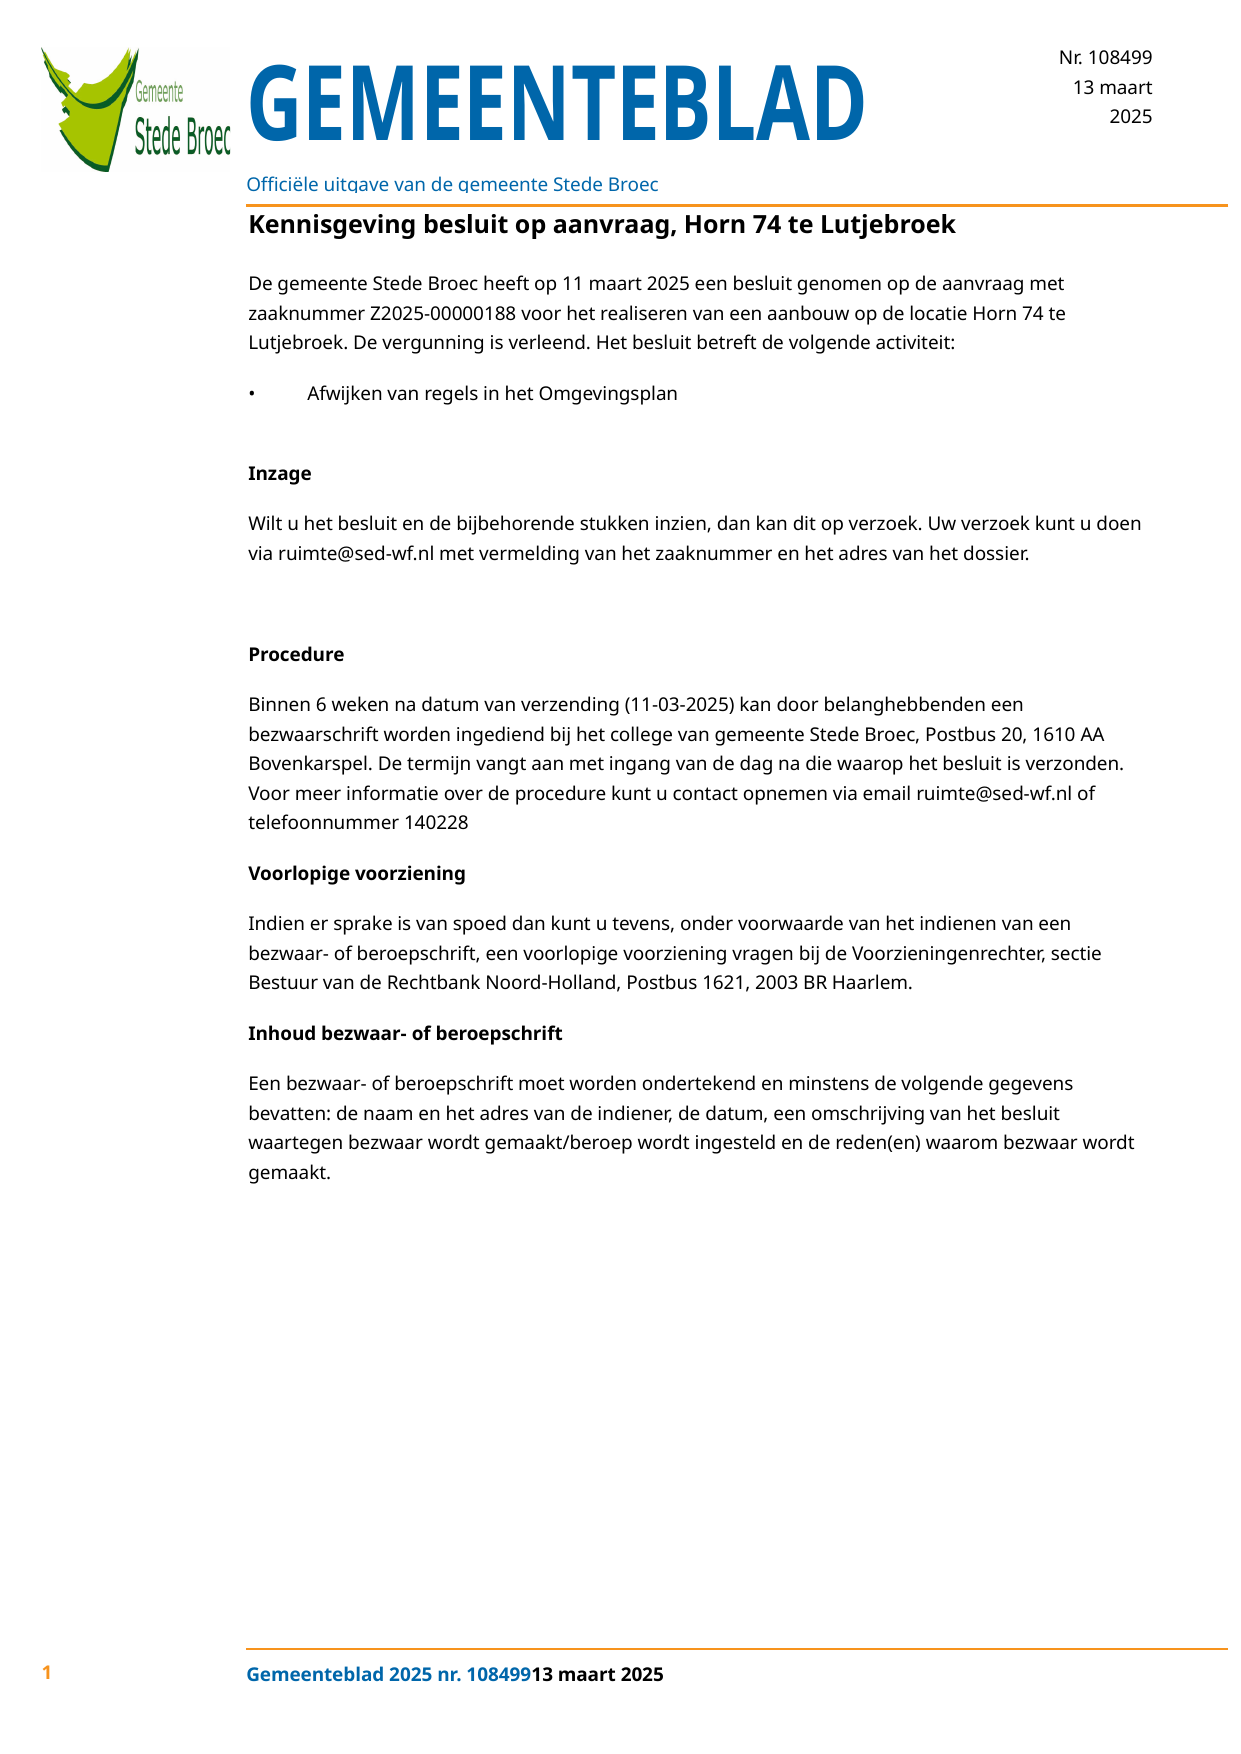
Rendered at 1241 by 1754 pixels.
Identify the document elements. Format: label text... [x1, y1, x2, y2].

text De gemeente Stede Broec heeft op 11 maart 2025 een besluit genomen op de aanvraag met zaaknummer Z2025-00000188 voor het realiseren van een aanbouw op de locatie Horn 74 te Lutjebroek. De vergunning is verleend. Het besluit betreft de volgende activiteit: [248, 270, 1152, 355]
picture [41, 47, 231, 172]
list Afwijken van regels in het Omgevingsplan [248, 380, 1152, 406]
text Voorlopige voorziening [248, 860, 1152, 886]
text Inhoud bezwaar- of beroepschrift [248, 1020, 1152, 1046]
text Een bezwaar- of beroepschrift moet worden ondertekend en minstens de volgende gegevens bevatten: de naam en het adres van de indiener, de datum, een omschrijving van het besluit waartegen bezwaar wordt gemaakt/beroep wordt ingesteld en de reden(en) waarom bezwaar wordt gemaakt. [248, 1070, 1152, 1185]
text Kennisgeving besluit op aanvraag, Horn 74 te Lutjebroek [248, 207, 1152, 241]
text Wilt u het besluit en de bijbehorende stukken inzien, dan kan dit op verzoek. Uw verzoek kunt u doen via ruimte@sed-wf.nl met vermelding van het zaaknummer en het adres van het dossier. [248, 510, 1152, 566]
text Binnen 6 weken na datum van verzending (11-03-2025) kan door belanghebbenden een bezwaarschrift worden ingediend bij het college van gemeente Stede Broec, Postbus 20, 1610 AA Bovenkarspel. De termijn vangt aan met ingang van de dag na die waarop het besluit is verzonden. Voor meer informatie over de procedure kunt u contact opnemen via email ruimte@sed-wf.nl of telefoonnummer 140228 [248, 691, 1152, 835]
text Procedure [248, 641, 1152, 666]
text Indien er sprake is van spoed dan kunt u tevens, onder voorwaarde van het indienen van een bezwaar- of beroepschrift, een voorlopige voorziening vragen bij de Voorzieningenrechter, sectie Bestuur van de Rechtbank Noord-Holland, Postbus 1621, 2003 BR Haarlem. [248, 910, 1152, 995]
text Inzage [248, 460, 1152, 486]
